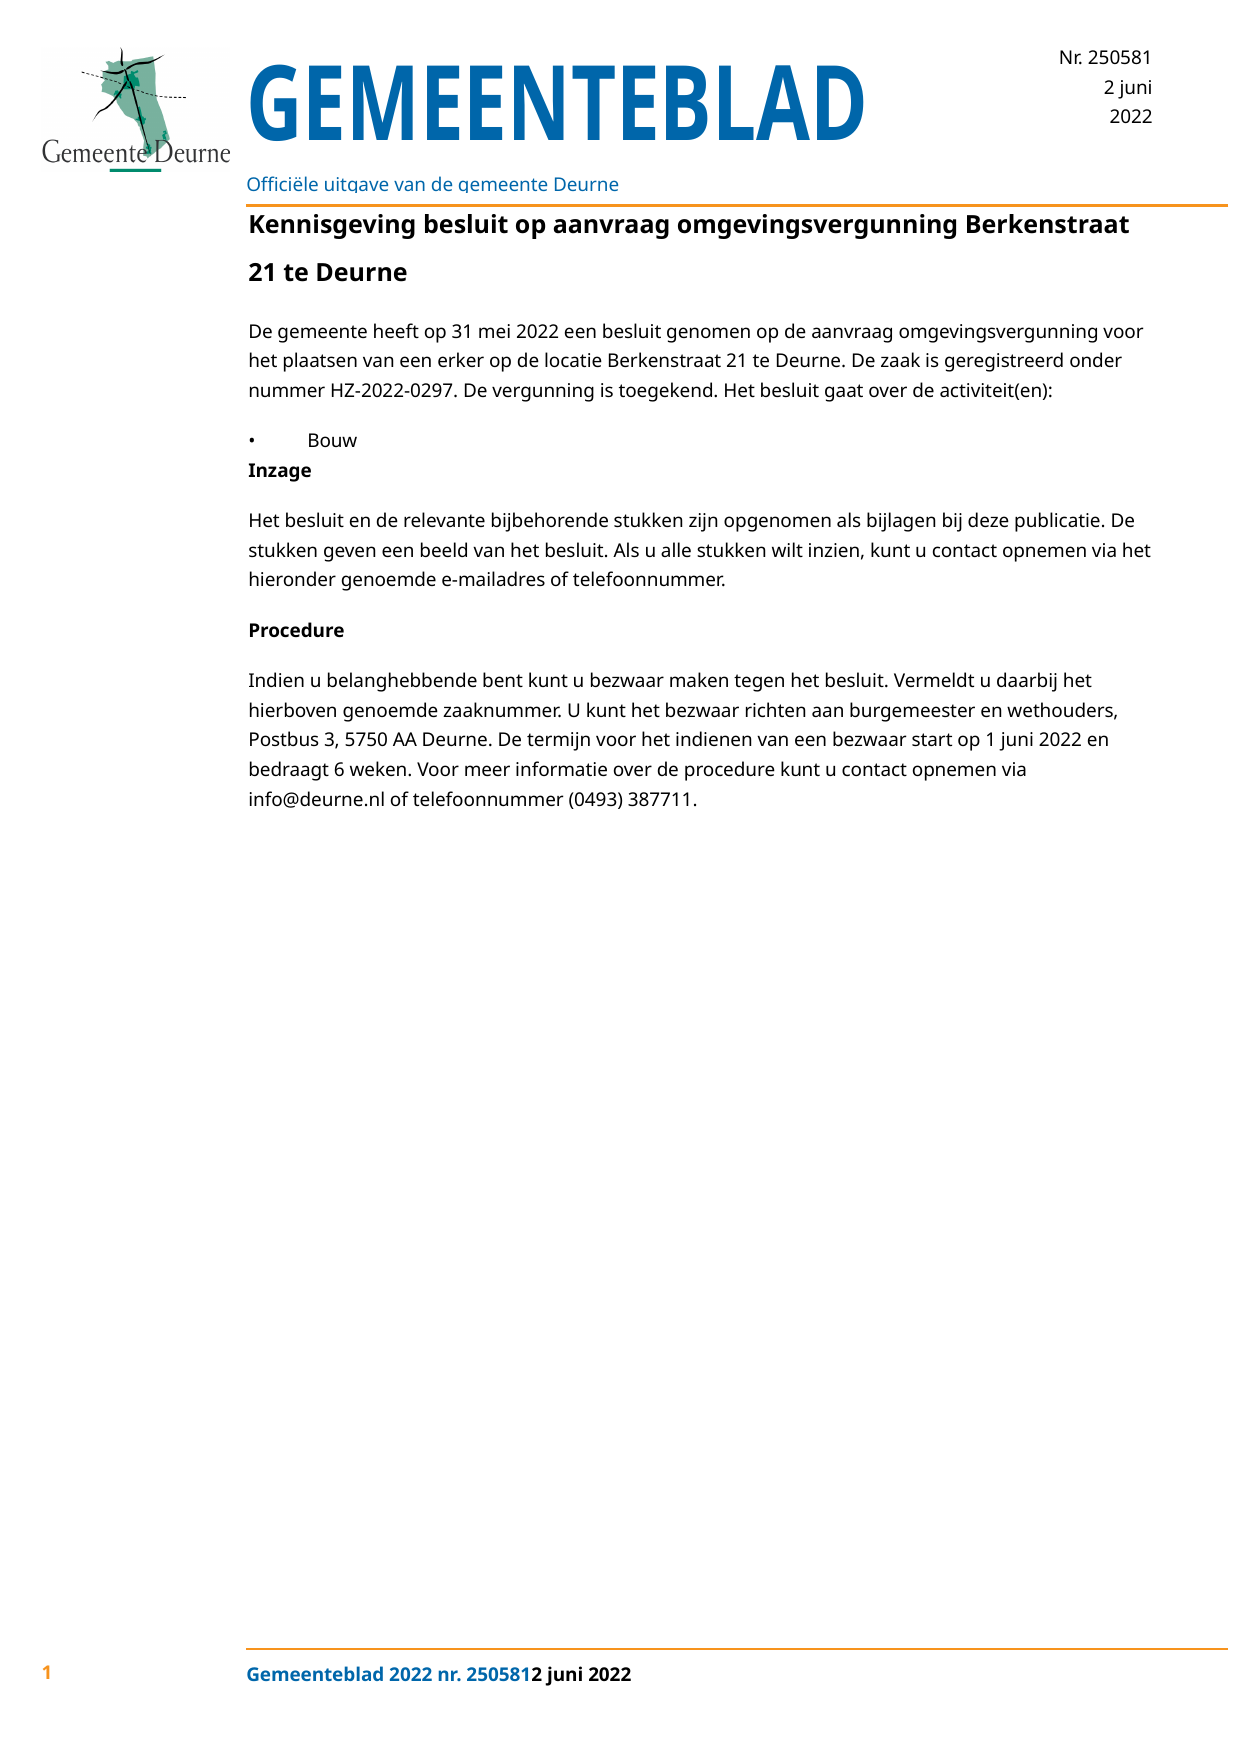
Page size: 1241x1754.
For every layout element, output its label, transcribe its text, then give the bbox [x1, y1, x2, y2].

text Inzage [248, 457, 1152, 483]
text Kennisgeving besluit op aanvraag omgevingsvergunning Berkenstraat 21 te Deurne [248, 207, 1152, 288]
text Indien u belanghebbende bent kunt u bezwaar maken tegen het besluit. Vermeldt u daarbij het hierboven genoemde zaaknummer. U kunt het bezwaar richten aan burgemeester en wethouders, Postbus 3, 5750 AA Deurne. De termijn voor het indienen van een bezwaar start op 1 juni 2022 en bedraagt 6 weken. Voor meer informatie over de procedure kunt u contact opnemen via info@deurne.nl of telefoonnummer (0493) 387711. [248, 667, 1152, 812]
text De gemeente heeft op 31 mei 2022 een besluit genomen op de aanvraag omgevingsvergunning voor het plaatsen van een erker op de locatie Berkenstraat 21 te Deurne. De zaak is geregistreerd onder nummer HZ-2022-0297. De vergunning is toegekend. Het besluit gaat over de activiteit(en): [248, 318, 1152, 403]
text Procedure [248, 617, 1152, 643]
text Het besluit en de relevante bijbehorende stukken zijn opgenomen als bijlagen bij deze publicatie. De stukken geven een beeld van het besluit. Als u alle stukken wilt inzien, kunt u contact opnemen via het hieronder genoemde e-mailadres of telefoonnummer. [248, 507, 1152, 592]
list Bouw [248, 427, 1152, 453]
picture [41, 47, 231, 172]
